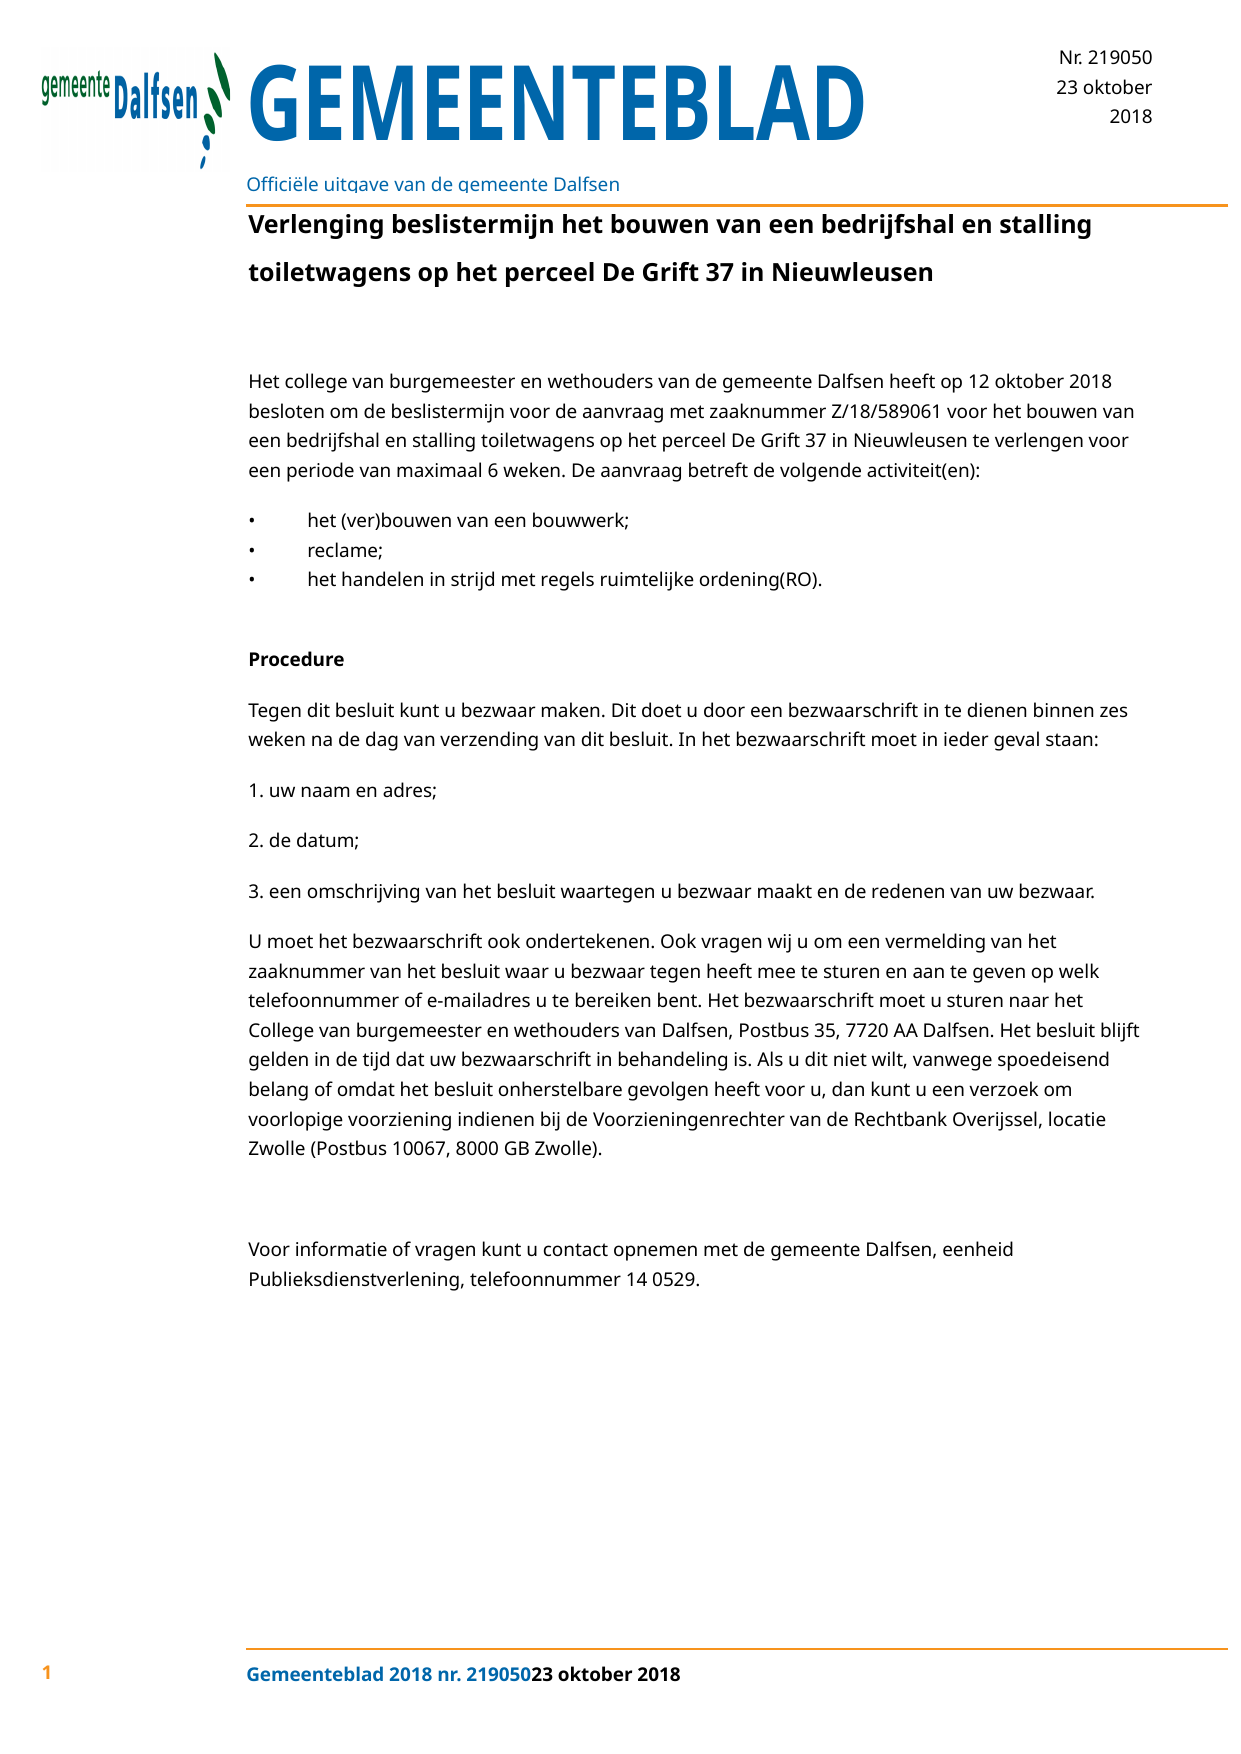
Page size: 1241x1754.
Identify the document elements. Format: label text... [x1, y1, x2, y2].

text U moet het bezwaarschrift ook ondertekenen. Ook vragen wij u om een vermelding van het zaaknummer van het besluit waar u bezwaar tegen heeft mee te sturen en aan te geven op welk telefoonnummer of e-mailadres u te bereiken bent. Het bezwaarschrift moet u sturen naar het College van burgemeester en wethouders van Dalfsen, Postbus 35, 7720 AA Dalfsen. Het besluit blijft gelden in de tijd dat uw bezwaarschrift in behandeling is. Als u dit niet wilt, vanwege spoedeisend belang of omdat het besluit onherstelbare gevolgen heeft voor u, dan kunt u een verzoek om voorlopige voorziening indienen bij de Voorzieningenrechter van de Rechtbank Overijssel, locatie Zwolle (Postbus 10067, 8000 GB Zwolle). [248, 928, 1152, 1161]
text Procedure [248, 647, 1152, 672]
text Het college van burgemeester en wethouders van de gemeente Dalfsen heeft op 12 oktober 2018 besloten om de beslistermijn voor de aanvraag met zaaknummer Z/18/589061 voor het bouwen van een bedrijfshal en stalling toiletwagens op het perceel De Grift 37 in Nieuwleusen te verlengen voor een periode van maximaal 6 weken. De aanvraag betreft de volgende activiteit(en): [248, 368, 1152, 483]
list het handelen in strijd met regels ruimtelijke ordening(RO). [248, 567, 1152, 592]
text Voor informatie of vragen kunt u contact opnemen met de gemeente Dalfsen, eenheid Publieksdienstverlening, telefoonnummer 14 0529. [248, 1236, 1152, 1292]
text Verlenging beslistermijn het bouwen van een bedrijfshal en stalling toiletwagens op het perceel De Grift 37 in Nieuwleusen [248, 207, 1152, 288]
list reclame; [248, 537, 1152, 563]
text 2. de datum; [248, 827, 1152, 853]
text 3. een omschrijving van het besluit waartegen u bezwaar maakt en de redenen van uw bezwaar. [248, 878, 1152, 904]
list het (ver)bouwen van een bouwwerk; [248, 507, 1152, 533]
text Tegen dit besluit kunt u bezwaar maken. Dit doet u door een bezwaarschrift in te dienen binnen zes weken na de dag van verzending van dit besluit. In het bezwaarschrift moet in ieder geval staan: [248, 697, 1152, 752]
picture [41, 47, 231, 172]
text 1. uw naam en adres; [248, 777, 1152, 803]
